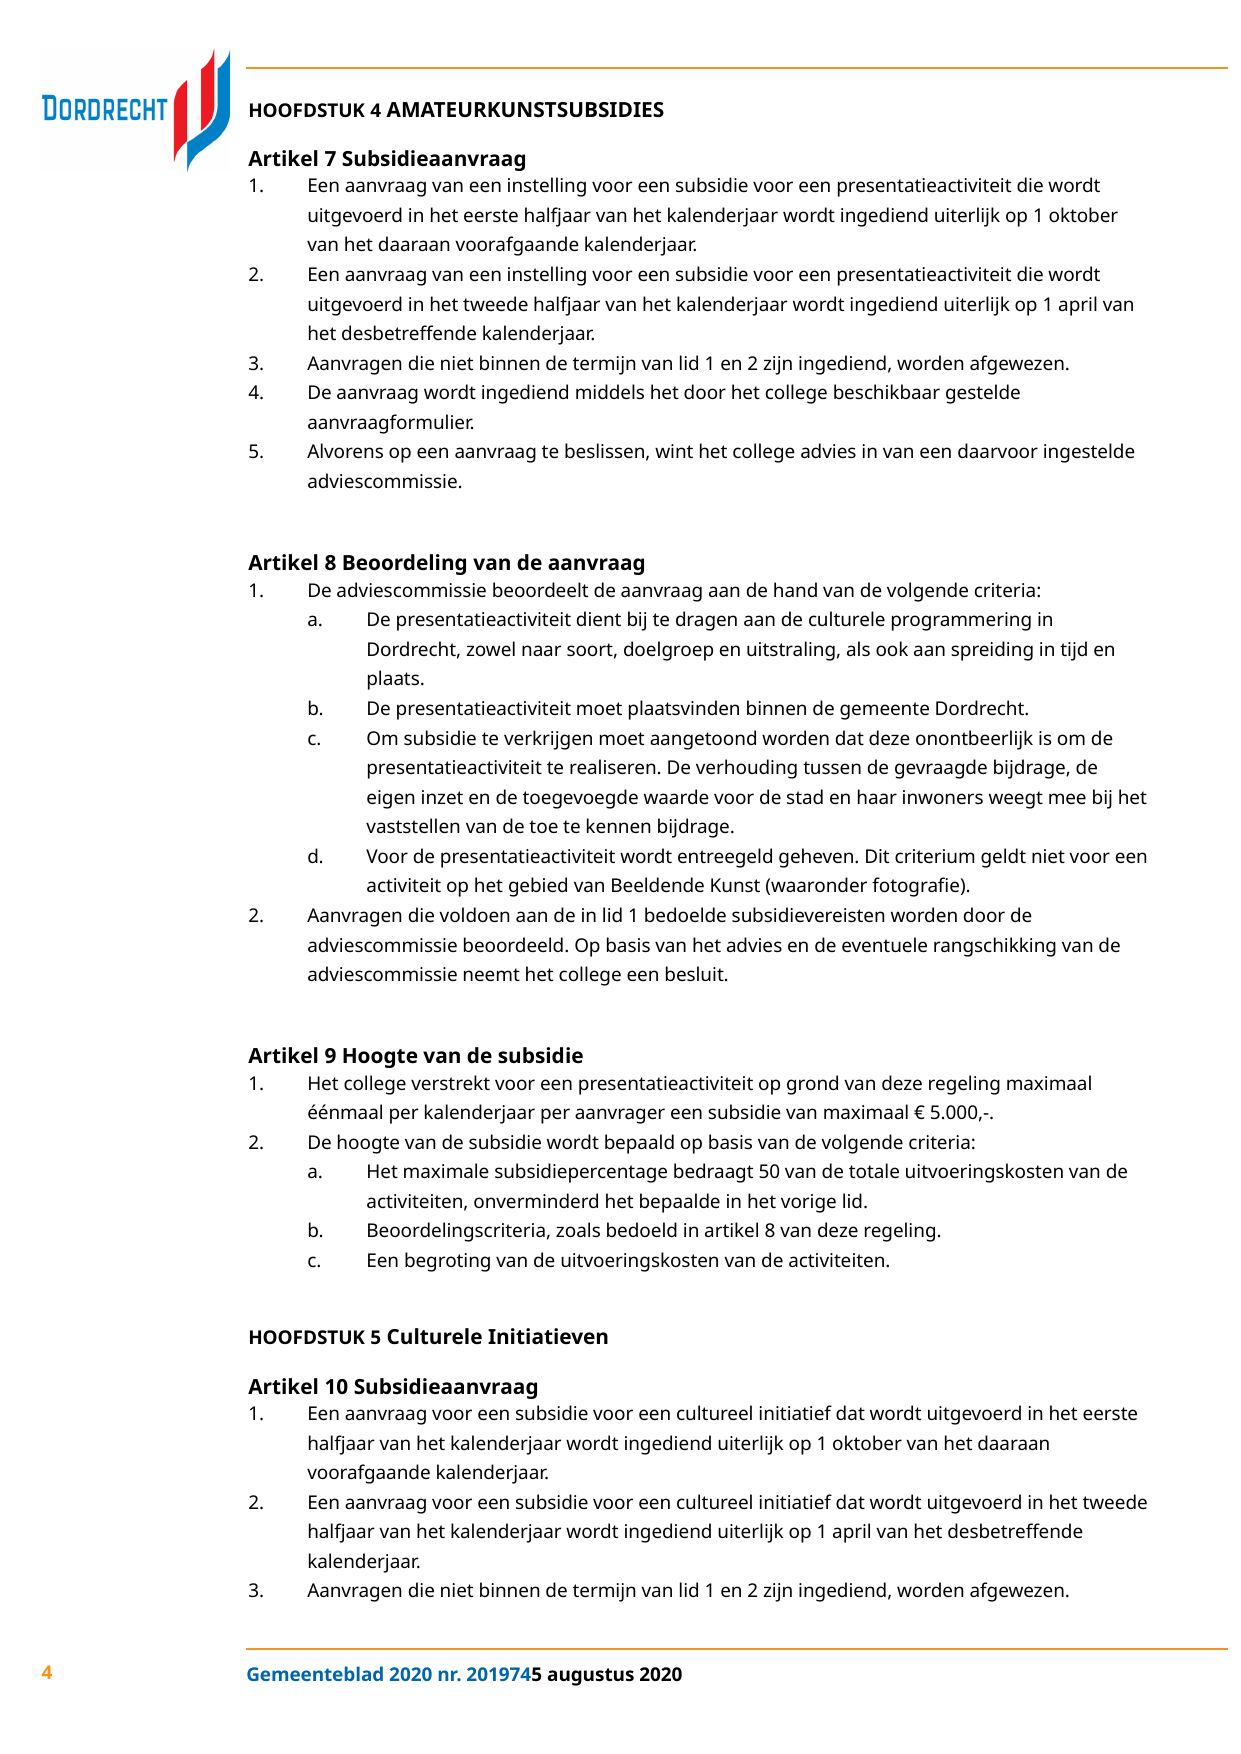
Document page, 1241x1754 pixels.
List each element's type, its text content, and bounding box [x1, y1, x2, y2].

picture [41, 47, 231, 172]
list Alvorens op een aanvraag te beslissen, wint het college advies in van een daarvoor ingestelde adviescommissie. [248, 439, 1152, 494]
list Een aanvraag van een instelling voor een subsidie voor een presentatieactiviteit die wordt uitgevoerd in het eerste halfjaar van het kalenderjaar wordt ingediend uiterlijk op 1 oktober van het daaraan voorafgaande kalenderjaar. [248, 172, 1152, 257]
text Artikel 7 Subsidieaanvraag [248, 144, 1152, 172]
list Voor de presentatieactiviteit wordt entreegeld geheven. Dit criterium geldt niet voor een activiteit op het gebied van Beeldende Kunst (waaronder fotografie). [307, 843, 1152, 898]
text Artikel 10 Subsidieaanvraag [248, 1372, 1152, 1400]
list Beoordelingscriteria, zoals bedoeld in artikel 8 van deze regeling. [307, 1218, 1152, 1243]
list De aanvraag wordt ingediend middels het door het college beschikbaar gestelde aanvraagformulier. [248, 379, 1152, 435]
text HOOFDSTUK 4 AMATEURKUNSTSUBSIDIES [248, 95, 1152, 123]
list Een aanvraag voor een subsidie voor een cultureel initiatief dat wordt uitgevoerd in het eerste halfjaar van het kalenderjaar wordt ingediend uiterlijk op 1 oktober van het daaraan voorafgaande kalenderjaar. [248, 1400, 1152, 1485]
list Het college verstrekt voor een presentatieactiviteit op grond van deze regeling maximaal éénmaal per kalenderjaar per aanvrager een subsidie van maximaal € 5.000,-. [248, 1070, 1152, 1125]
text Artikel 9 Hoogte van de subsidie [248, 1041, 1152, 1070]
list Het maximale subsidiepercentage bedraagt 50 van de totale uitvoeringskosten van de activiteiten, onverminderd het bepaalde in het vorige lid. [307, 1158, 1152, 1214]
list Aanvragen die voldoen aan de in lid 1 bedoelde subsidievereisten worden door de adviescommissie beoordeeld. Op basis van het advies en de eventuele rangschikking van de adviescommissie neemt het college een besluit. [248, 902, 1152, 987]
list De adviescommissie beoordeelt de aanvraag aan de hand van de volgende criteria: [248, 577, 1152, 602]
list Aanvragen die niet binnen de termijn van lid 1 en 2 zijn ingediend, worden afgewezen. [248, 350, 1152, 376]
list Om subsidie te verkrijgen moet aangetoond worden dat deze onontbeerlijk is om de presentatieactiviteit te realiseren. De verhouding tussen de gevraagde bijdrage, de eigen inzet en de toegevoegde waarde voor de stad en haar inwoners weegt mee bij het vaststellen van de toe te kennen bijdrage. [307, 725, 1152, 839]
text Artikel 8 Beoordeling van de aanvraag [248, 548, 1152, 577]
list De hoogte van de subsidie wordt bepaald op basis van de volgende criteria: [248, 1129, 1152, 1155]
text HOOFDSTUK 5 Culturele Initiatieven [248, 1322, 1152, 1351]
list De presentatieactiviteit dient bij te dragen aan de culturele programmering in Dordrecht, zowel naar soort, doelgroep en uitstraling, als ook aan spreiding in tijd en plaats. [307, 606, 1152, 691]
list De presentatieactiviteit moet plaatsvinden binnen de gemeente Dordrecht. [307, 695, 1152, 721]
list Een aanvraag van een instelling voor een subsidie voor een presentatieactiviteit die wordt uitgevoerd in het tweede halfjaar van het kalenderjaar wordt ingediend uiterlijk op 1 april van het desbetreffende kalenderjaar. [248, 261, 1152, 346]
list Een aanvraag voor een subsidie voor een cultureel initiatief dat wordt uitgevoerd in het tweede halfjaar van het kalenderjaar wordt ingediend uiterlijk op 1 april van het desbetreffende kalenderjaar. [248, 1489, 1152, 1574]
list Een begroting van de uitvoeringskosten van de activiteiten. [307, 1247, 1152, 1273]
list Aanvragen die niet binnen de termijn van lid 1 en 2 zijn ingediend, worden afgewezen. [248, 1578, 1152, 1603]
